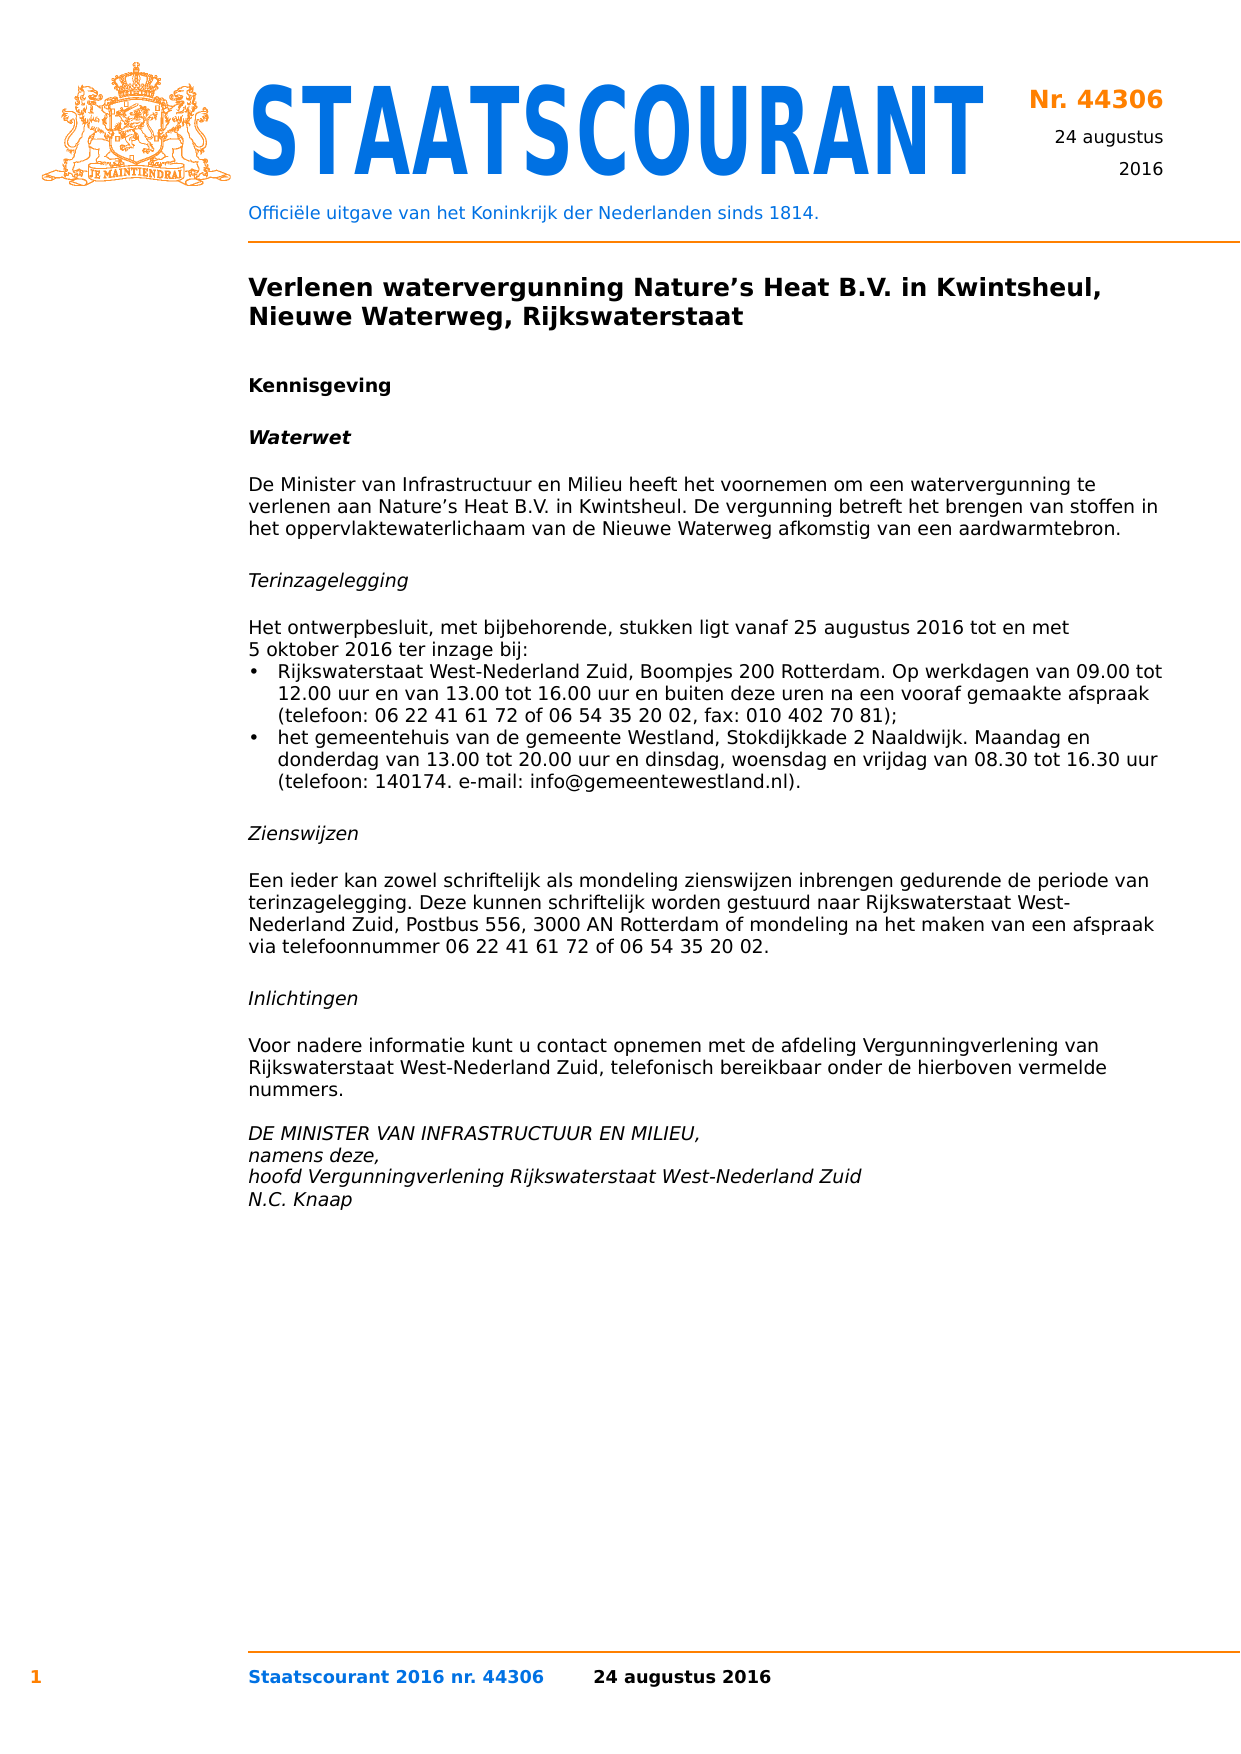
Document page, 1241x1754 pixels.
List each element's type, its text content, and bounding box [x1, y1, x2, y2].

subtitle Kennisgeving [248, 375, 1163, 397]
text De Minister van Infrastructuur en Milieu heeft het voornemen om een watervergunning te verlenen aan Nature’s Heat B.V. in Kwintsheul. De vergunning betreft het brengen van stoffen in het oppervlaktewaterlichaam van de Nieuwe Waterweg afkomstig van een aardwarmtebron. [248, 474, 1163, 540]
subtitle Inlichtingen [248, 988, 1163, 1010]
subtitle Waterwet [248, 427, 1163, 449]
table_header [25, 62, 248, 241]
text Een ieder kan zowel schriftelijk als mondeling zienswijzen inbrengen gedurende de periode van terinzagelegging. Deze kunnen schriftelijk worden gestuurd naar Rijkswaterstaat West-Nederland Zuid, Postbus 556, 3000 AN Rotterdam of mondeling na het maken van een afspraak via telefoonnummer 06 22 41 61 72 of 06 54 35 20 02. [248, 870, 1163, 958]
text Voor nadere informatie kunt u contact opnemen met de afdeling Vergunningverlening van Rijkswaterstaat West-Nederland Zuid, telefonisch bereikbaar onder de hierboven vermelde nummers. [248, 1035, 1163, 1101]
text Het ontwerpbesluit, met bijbehorende, stukken ligt vanaf 25 augustus 2016 tot en met 5 oktober 2016 ter inzage bij: [248, 617, 1163, 661]
subtitle Verlenen watervergunning Nature’s Heat B.V. in Kwintsheul, Nieuwe Waterweg, Rijkswaterstaat [248, 273, 1163, 331]
subtitle Zienswijzen [248, 823, 1163, 845]
text DE MINISTER VAN INFRASTRUCTUUR EN MILIEU, namens deze, hoofd Vergunningverlening Rijkswaterstaat West-Nederland Zuid N.C. Knaap [248, 1122, 1163, 1210]
table_cell 24 augustus [998, 121, 1240, 153]
table_header STAATSCOURANT [248, 62, 998, 203]
text • Rijkswaterstaat West-Nederland Zuid, Boompjes 200 Rotterdam. Op werkdagen van 09.00 tot 12.00 uur en van 13.00 tot 16.00 uur en buiten deze uren na een vooraf gemaakte afspraak (telefoon: 06 22 41 61 72 of 06 54 35 20 02, fax: 010 402 70 81); [248, 661, 1163, 727]
text • het gemeentehuis van de gemeente Westland, Stokdijkkade 2 Naaldwijk. Maandag en donderdag van 13.00 tot 20.00 uur en dinsdag, woensdag en vrijdag van 08.30 tot 16.30 uur (telefoon: 140174. e-mail: info@gemeentewestland.nl). [248, 727, 1163, 793]
table_cell Officiële uitgave van het Koninkrijk der Nederlanden sinds 1814. [248, 203, 1240, 241]
table_cell 2016 [998, 153, 1240, 203]
subtitle Terinzagelegging [248, 570, 1163, 592]
picture [41, 62, 231, 186]
table_header Nr. 44306 [998, 62, 1240, 121]
